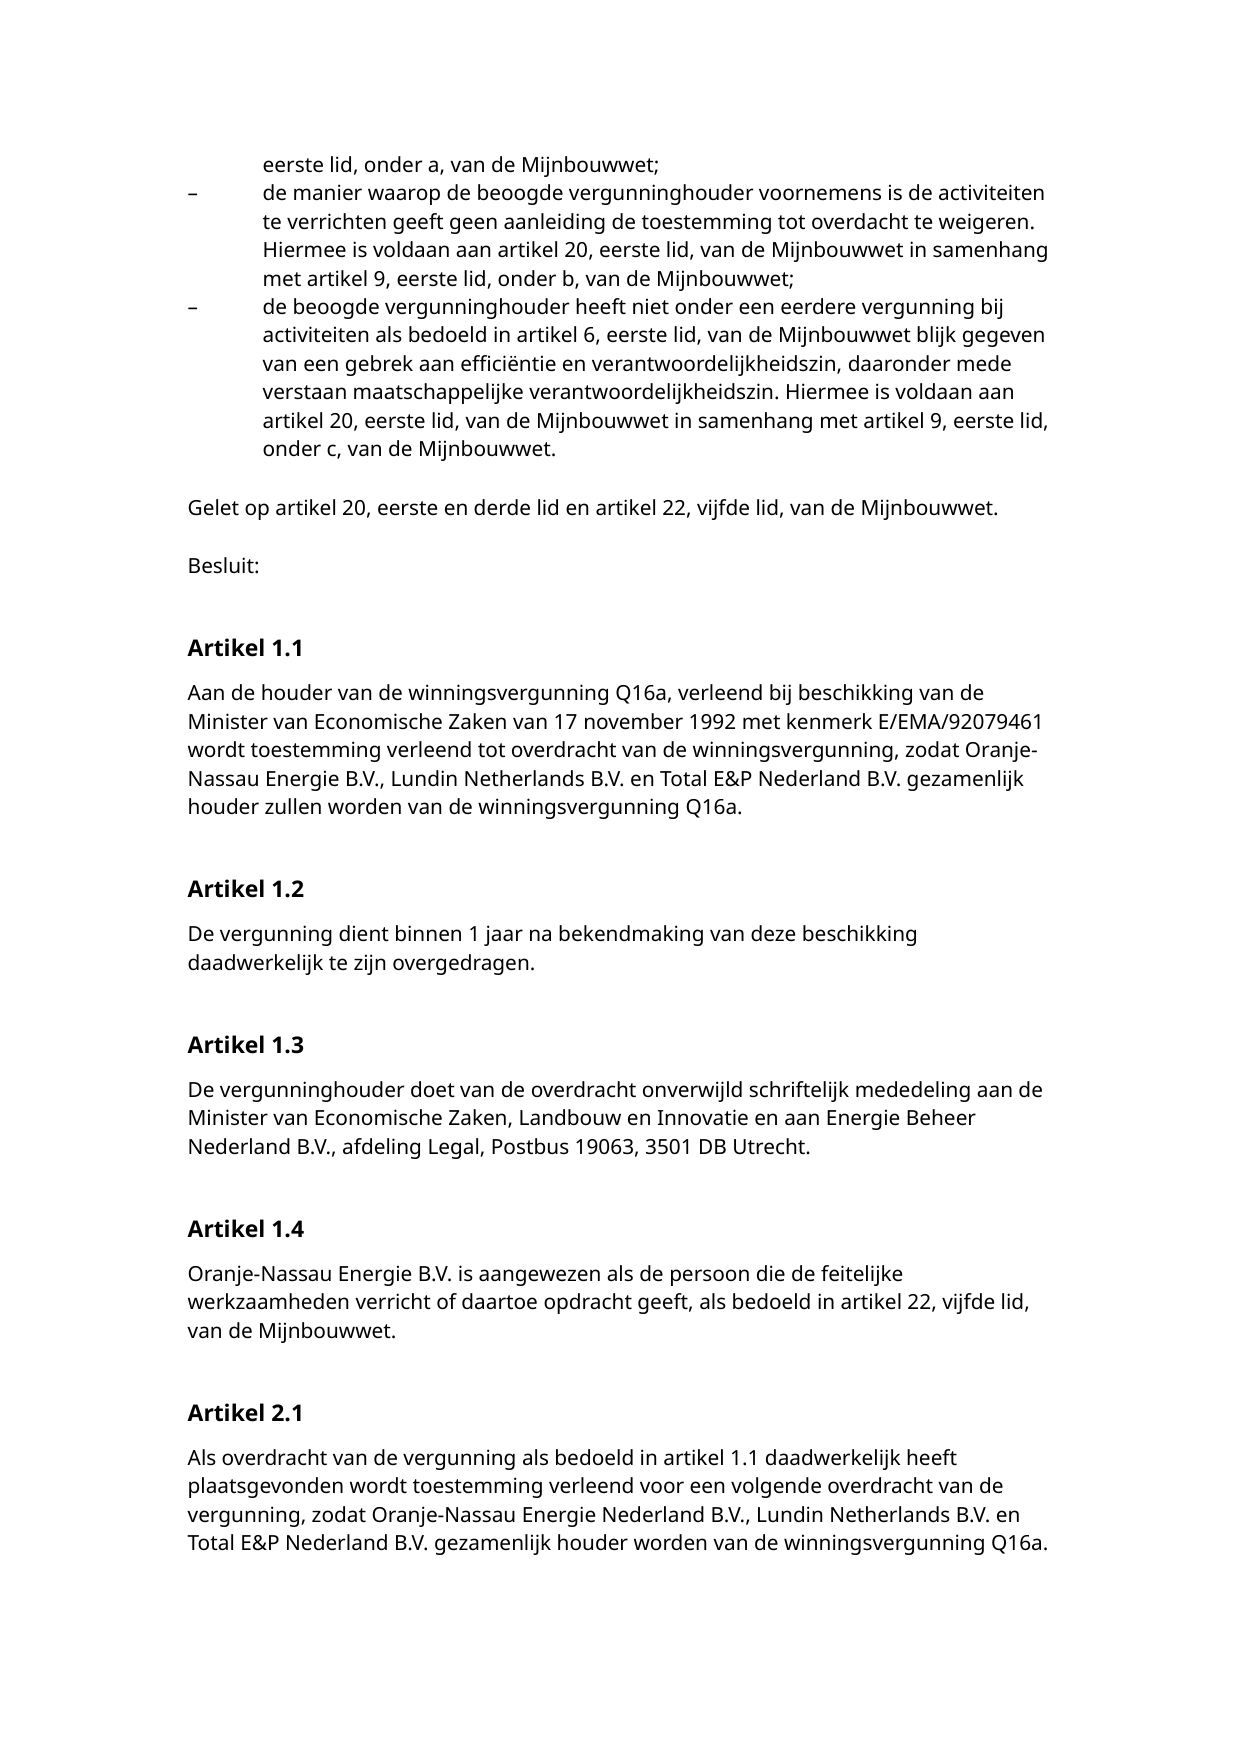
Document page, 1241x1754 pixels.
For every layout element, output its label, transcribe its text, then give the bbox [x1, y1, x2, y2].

list eerste lid, onder a, van de Mijnbouwwet; [187, 150, 1053, 178]
subtitle Artikel 1.2 [187, 873, 1053, 904]
text Besluit: [187, 551, 1053, 580]
list de beoogde vergunninghouder heeft niet onder een eerdere vergunning bij activiteiten als bedoeld in artikel 6, eerste lid, van de Mijnbouwwet blijk gegeven van een gebrek aan efficiëntie en verantwoordelijkheidszin, daaronder mede verstaan maatschappelijke verantwoordelijkheidszin. Hiermee is voldaan aan artikel 20, eerste lid, van de Mijnbouwwet in samenhang met artikel 9, eerste lid, onder c, van de Mijnbouwwet. [187, 292, 1053, 463]
subtitle Artikel 1.4 [187, 1213, 1053, 1244]
subtitle Artikel 2.1 [187, 1397, 1053, 1428]
text Oranje-Nassau Energie B.V. is aangewezen als de persoon die de feitelijke werkzaamheden verricht of daartoe opdracht geeft, als bedoeld in artikel 22, vijfde lid, van de Mijnbouwwet. [187, 1259, 1053, 1344]
subtitle Artikel 1.3 [187, 1029, 1053, 1060]
list de manier waarop de beoogde vergunninghouder voornemens is de activiteiten te verrichten geeft geen aanleiding de toestemming tot overdacht te weigeren. Hiermee is voldaan aan artikel 20, eerste lid, van de Mijnbouwwet in samenhang met artikel 9, eerste lid, onder b, van de Mijnbouwwet; [187, 178, 1053, 292]
text Gelet op artikel 20, eerste en derde lid en artikel 22, vijfde lid, van de Mijnbouwwet. [187, 493, 1053, 521]
text De vergunning dient binnen 1 jaar na bekendmaking van deze beschikking daadwerkelijk te zijn overgedragen. [187, 919, 1053, 976]
subtitle Artikel 1.1 [187, 632, 1053, 663]
text Aan de houder van de winningsvergunning Q16a, verleend bij beschikking van de Minister van Economische Zaken van 17 november 1992 met kenmerk E/EMA/92079461 wordt toestemming verleend tot overdracht van de winningsvergunning, zodat Oranje-Nassau Energie B.V., Lundin Netherlands B.V. en Total E&P Nederland B.V. gezamenlijk houder zullen worden van de winningsvergunning Q16a. [187, 678, 1053, 821]
text De vergunninghouder doet van de overdracht onverwijld schriftelijk mededeling aan de Minister van Economische Zaken, Landbouw en Innovatie en aan Energie Beheer Nederland B.V., afdeling Legal, Postbus 19063, 3501 DB Utrecht. [187, 1075, 1053, 1160]
text Als overdracht van de vergunning als bedoeld in artikel 1.1 daadwerkelijk heeft plaatsgevonden wordt toestemming verleend voor een volgende overdracht van de vergunning, zodat Oranje-Nassau Energie Nederland B.V., Lundin Netherlands B.V. en Total E&P Nederland B.V. gezamenlijk houder worden van de winningsvergunning Q16a. [187, 1443, 1053, 1557]
